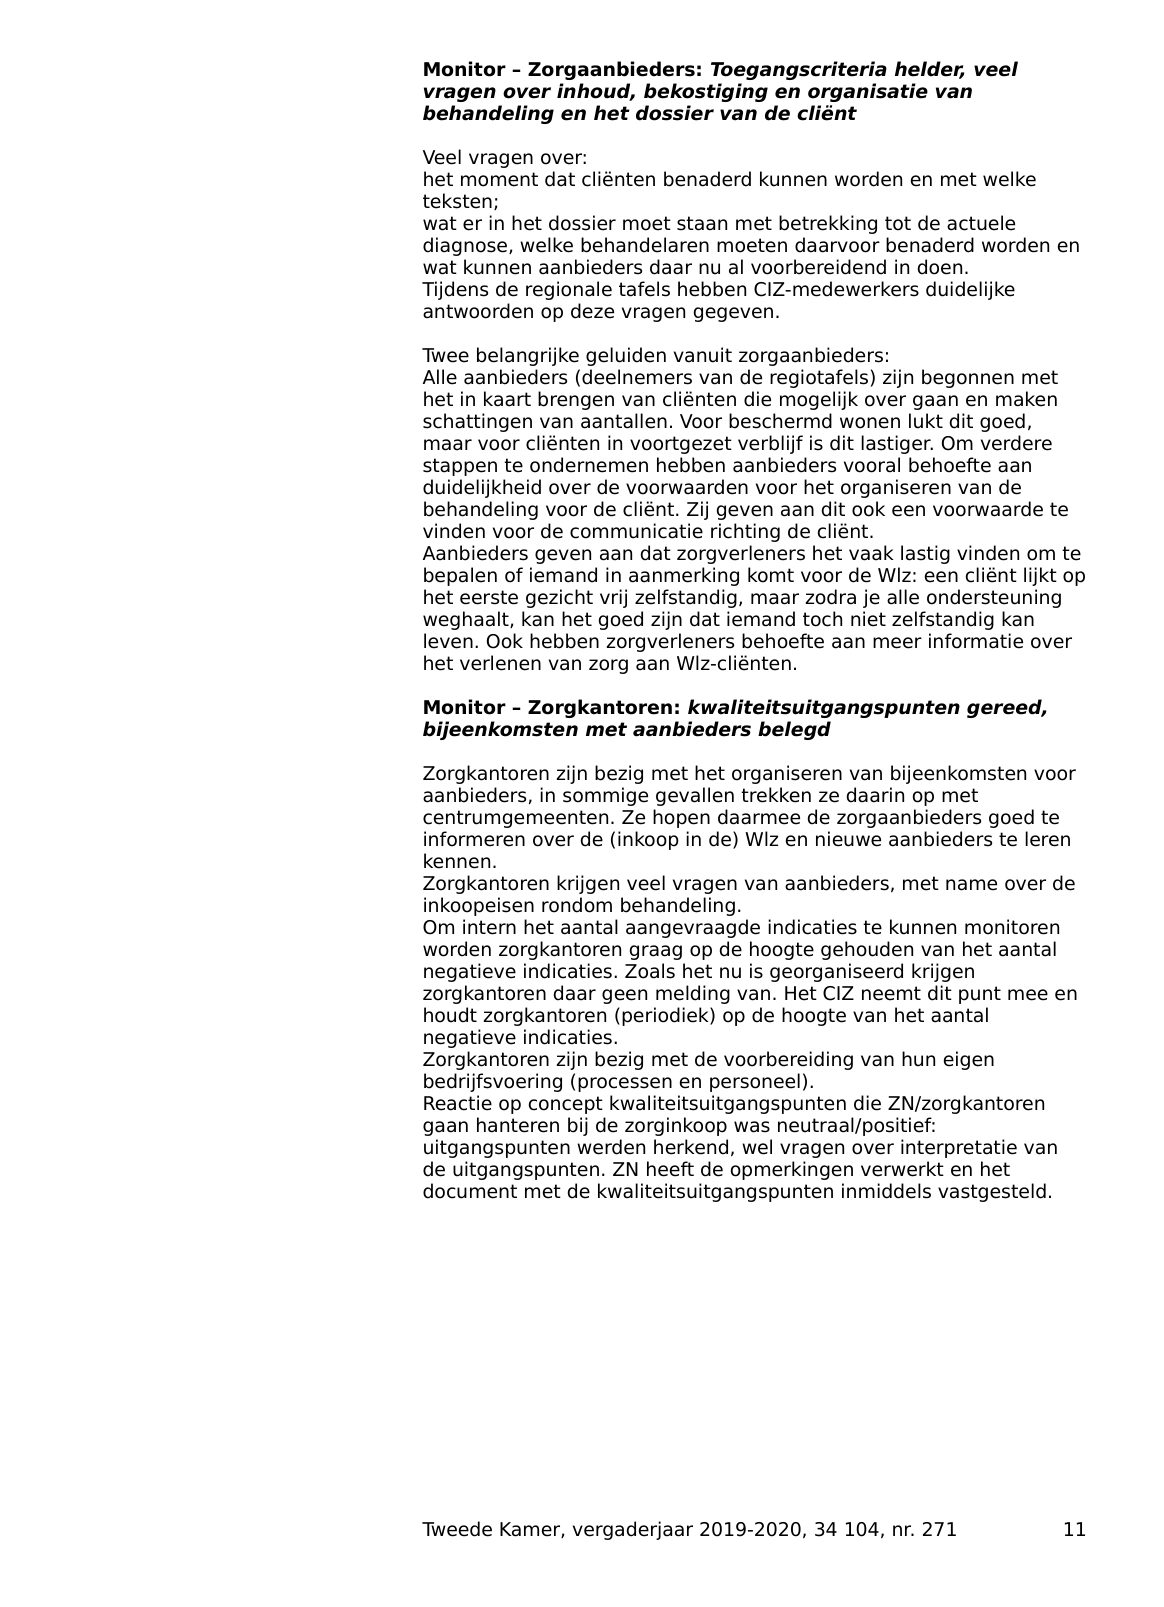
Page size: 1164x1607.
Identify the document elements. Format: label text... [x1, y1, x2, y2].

subtitle Monitor – Zorgaanbieders: Toegangscriteria helder, veel vragen over inhoud, bekostiging en organisatie van behandeling en het dossier van de cliënt [422, 59, 1087, 125]
text Twee belangrijke geluiden vanuit zorgaanbieders: [422, 345, 1087, 367]
text Veel vragen over: [422, 147, 1087, 169]
text Om intern het aantal aangevraagde indicaties te kunnen monitoren worden zorgkantoren graag op de hoogte gehouden van het aantal negatieve indicaties. Zoals het nu is georganiseerd krijgen zorgkantoren daar geen melding van. Het CIZ neemt dit punt mee en houdt zorgkantoren (periodiek) op de hoogte van het aantal negatieve indicaties. [422, 917, 1087, 1049]
text wat er in het dossier moet staan met betrekking tot de actuele diagnose, welke behandelaren moeten daarvoor benaderd worden en wat kunnen aanbieders daar nu al voorbereidend in doen. [422, 213, 1087, 279]
text Zorgkantoren zijn bezig met het organiseren van bijeenkomsten voor aanbieders, in sommige gevallen trekken ze daarin op met centrumgemeenten. Ze hopen daarmee de zorgaanbieders goed te informeren over de (inkoop in de) Wlz en nieuwe aanbieders te leren kennen. [422, 763, 1087, 873]
text het moment dat cliënten benaderd kunnen worden en met welke teksten; [422, 169, 1087, 213]
text Zorgkantoren zijn bezig met de voorbereiding van hun eigen bedrijfsvoering (processen en personeel). [422, 1049, 1087, 1093]
subtitle Monitor – Zorgkantoren: kwaliteitsuitgangspunten gereed, bijeenkomsten met aanbieders belegd [422, 697, 1087, 741]
text Zorgkantoren krijgen veel vragen van aanbieders, met name over de inkoopeisen rondom behandeling. [422, 873, 1087, 917]
text Alle aanbieders (deelnemers van de regiotafels) zijn begonnen met het in kaart brengen van cliënten die mogelijk over gaan en maken schattingen van aantallen. Voor beschermd wonen lukt dit goed, maar voor cliënten in voortgezet verblijf is dit lastiger. Om verdere stappen te ondernemen hebben aanbieders vooral behoefte aan duidelijkheid over de voorwaarden voor het organiseren van de behandeling voor de cliënt. Zij geven aan dit ook een voorwaarde te vinden voor de communicatie richting de cliënt. [422, 367, 1087, 543]
text Reactie op concept kwaliteitsuitgangspunten die ZN/zorgkantoren gaan hanteren bij de zorginkoop was neutraal/positief: uitgangspunten werden herkend, wel vragen over interpretatie van de uitgangspunten. ZN heeft de opmerkingen verwerkt en het document met de kwaliteitsuitgangspunten inmiddels vastgesteld. [422, 1093, 1087, 1203]
text Tijdens de regionale tafels hebben CIZ-medewerkers duidelijke antwoorden op deze vragen gegeven. [422, 279, 1087, 323]
text Aanbieders geven aan dat zorgverleners het vaak lastig vinden om te bepalen of iemand in aanmerking komt voor de Wlz: een cliënt lijkt op het eerste gezicht vrij zelfstandig, maar zodra je alle ondersteuning weghaalt, kan het goed zijn dat iemand toch niet zelfstandig kan leven. Ook hebben zorgverleners behoefte aan meer informatie over het verlenen van zorg aan Wlz-cliënten. [422, 543, 1087, 675]
